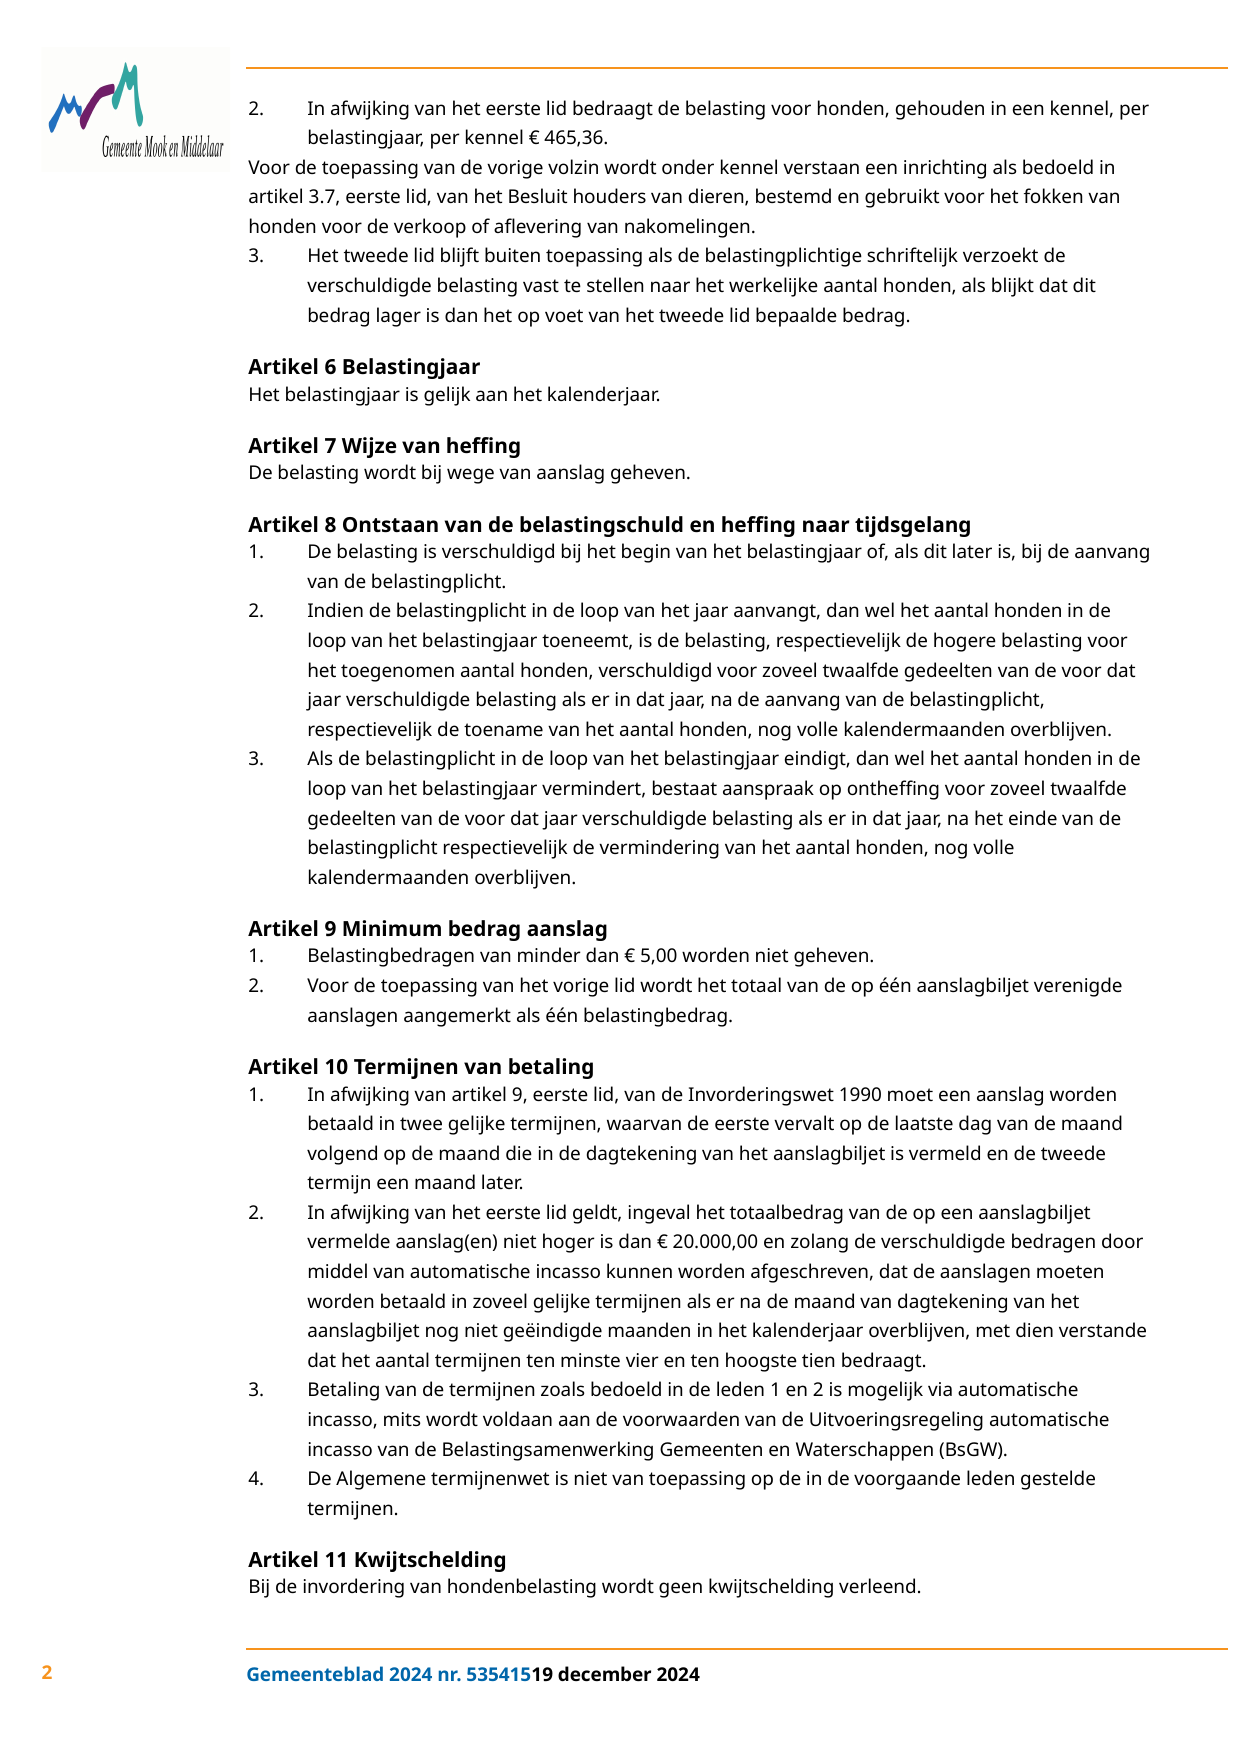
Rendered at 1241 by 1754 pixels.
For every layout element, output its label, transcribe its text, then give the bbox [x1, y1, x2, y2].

list Belastingbedragen van minder dan € 5,00 worden niet geheven. [248, 943, 1152, 968]
list In afwijking van het eerste lid bedraagt de belasting voor honden, gehouden in een kennel, per belastingjaar, per kennel € 465,36. [248, 95, 1152, 150]
text De belasting wordt bij wege van aanslag geheven. [248, 459, 1152, 485]
list De belasting is verschuldigd bij het begin van het belastingjaar of, als dit later is, bij de aanvang van de belastingplicht. [248, 538, 1152, 594]
text Artikel 10 Termijnen van betaling [248, 1052, 1152, 1081]
text Het belastingjaar is gelijk aan het kalenderjaar. [248, 381, 1152, 406]
text Artikel 9 Minimum bedrag aanslag [248, 914, 1152, 943]
list Indien de belastingplicht in de loop van het jaar aanvangt, dan wel het aantal honden in de loop van het belastingjaar toeneemt, is de belasting, respectievelijk de hogere belasting voor het toegenomen aantal honden, verschuldigd voor zoveel twaalfde gedeelten van de voor dat jaar verschuldigde belasting als er in dat jaar, na de aanvang van de belastingplicht, respectievelijk de toename van het aantal honden, nog volle kalendermaanden overblijven. [248, 598, 1152, 742]
text Artikel 7 Wijze van heffing [248, 431, 1152, 459]
text Artikel 8 Ontstaan van de belastingschuld en heffing naar tijdsgelang [248, 510, 1152, 538]
text Artikel 6 Belastingjaar [248, 352, 1152, 381]
list In afwijking van artikel 9, eerste lid, van de Invorderingswet 1990 moet een aanslag worden betaald in twee gelijke termijnen, waarvan de eerste vervalt op de laatste dag van de maand volgend op de maand die in de dagtekening van het aanslagbiljet is vermeld en de tweede termijn een maand later. [248, 1081, 1152, 1195]
list Het tweede lid blijft buiten toepassing als de belastingplichtige schriftelijk verzoekt de verschuldigde belasting vast te stellen naar het werkelijke aantal honden, als blijkt dat dit bedrag lager is dan het op voet van het tweede lid bepaalde bedrag. [248, 243, 1152, 328]
list Als de belastingplicht in de loop van het belastingjaar eindigt, dan wel het aantal honden in de loop van het belastingjaar vermindert, bestaat aanspraak op ontheffing voor zoveel twaalfde gedeelten van de voor dat jaar verschuldigde belasting als er in dat jaar, na het einde van de belastingplicht respectievelijk de vermindering van het aantal honden, nog volle kalendermaanden overblijven. [248, 746, 1152, 889]
list Voor de toepassing van het vorige lid wordt het totaal van de op één aanslagbiljet verenigde aanslagen aangemerkt als één belastingbedrag. [248, 972, 1152, 1028]
picture [41, 47, 231, 172]
text Artikel 11 Kwijtschelding [248, 1545, 1152, 1574]
text Voor de toepassing van de vorige volzin wordt onder kennel verstaan een inrichting als bedoeld in artikel 3.7, eerste lid, van het Besluit houders van dieren, bestemd en gebruikt voor het fokken van honden voor de verkoop of aflevering van nakomelingen. [248, 154, 1152, 239]
list Betaling van de termijnen zoals bedoeld in de leden 1 en 2 is mogelijk via automatische incasso, mits wordt voldaan aan de voorwaarden van de Uitvoeringsregeling automatische incasso van de Belastingsamenwerking Gemeenten en Waterschappen (BsGW). [248, 1377, 1152, 1461]
text Bij de invordering van hondenbelasting wordt geen kwijtschelding verleend. [248, 1574, 1152, 1599]
list In afwijking van het eerste lid geldt, ingeval het totaalbedrag van de op een aanslagbiljet vermelde aanslag(en) niet hoger is dan € 20.000,00 en zolang de verschuldigde bedragen door middel van automatische incasso kunnen worden afgeschreven, dat de aanslagen moeten worden betaald in zoveel gelijke termijnen als er na de maand van dagtekening van het aanslagbiljet nog niet geëindigde maanden in het kalenderjaar overblijven, met dien verstande dat het aantal termijnen ten minste vier en ten hoogste tien bedraagt. [248, 1199, 1152, 1373]
list De Algemene termijnenwet is niet van toepassing op de in de voorgaande leden gestelde termijnen. [248, 1465, 1152, 1521]
